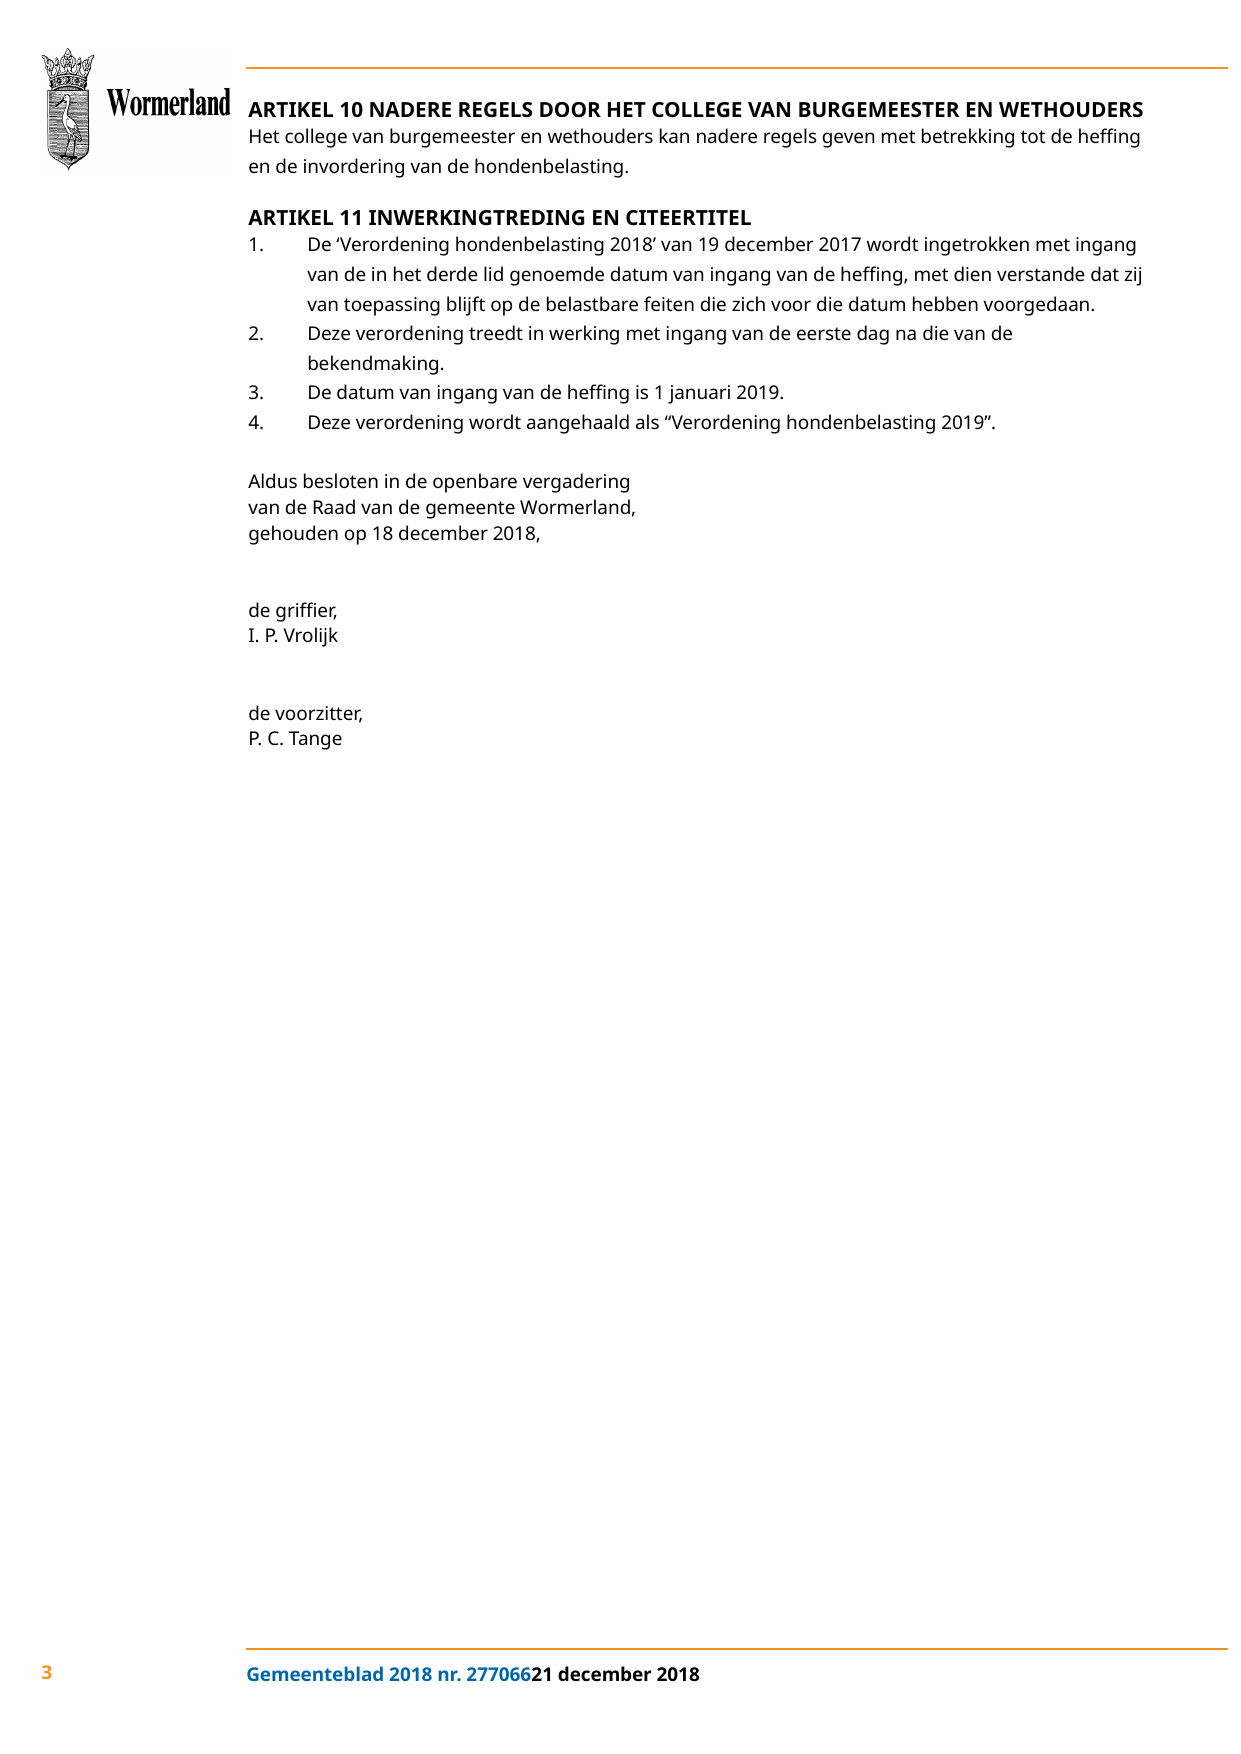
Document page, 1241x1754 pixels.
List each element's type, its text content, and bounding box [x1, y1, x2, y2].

text gehouden op 18 december 2018, [248, 520, 1152, 546]
text van de Raad van de gemeente Wormerland, [248, 494, 1152, 520]
text ARTIKEL 10 NADERE REGELS DOOR HET COLLEGE VAN BURGEMEESTER EN WETHOUDERS [248, 95, 1152, 123]
text Het college van burgemeester en wethouders kan nadere regels geven met betrekking tot de heffing en de invordering van de hondenbelasting. [248, 123, 1152, 178]
text P. C. Tange [248, 726, 1152, 751]
text I. P. Vrolijk [248, 623, 1152, 648]
list Deze verordening wordt aangehaald als “Verordening hondenbelasting 2019”. [248, 409, 1152, 435]
text Aldus besloten in de openbare vergadering [248, 468, 1152, 494]
picture [41, 47, 231, 172]
list De datum van ingang van de heffing is 1 januari 2019. [248, 379, 1152, 405]
list De ‘Verordening hondenbelasting 2018’ van 19 december 2017 wordt ingetrokken met ingang van de in het derde lid genoemde datum van ingang van de heffing, met dien verstande dat zij van toepassing blijft op de belastbare feiten die zich voor die datum hebben voorgedaan. [248, 232, 1152, 317]
list Deze verordening treedt in werking met ingang van de eerste dag na die van de bekendmaking. [248, 320, 1152, 376]
text ARTIKEL 11 INWERKINGTREDING EN CITEERTITEL [248, 203, 1152, 232]
text de griffier, [248, 597, 1152, 623]
text de voorzitter, [248, 700, 1152, 726]
